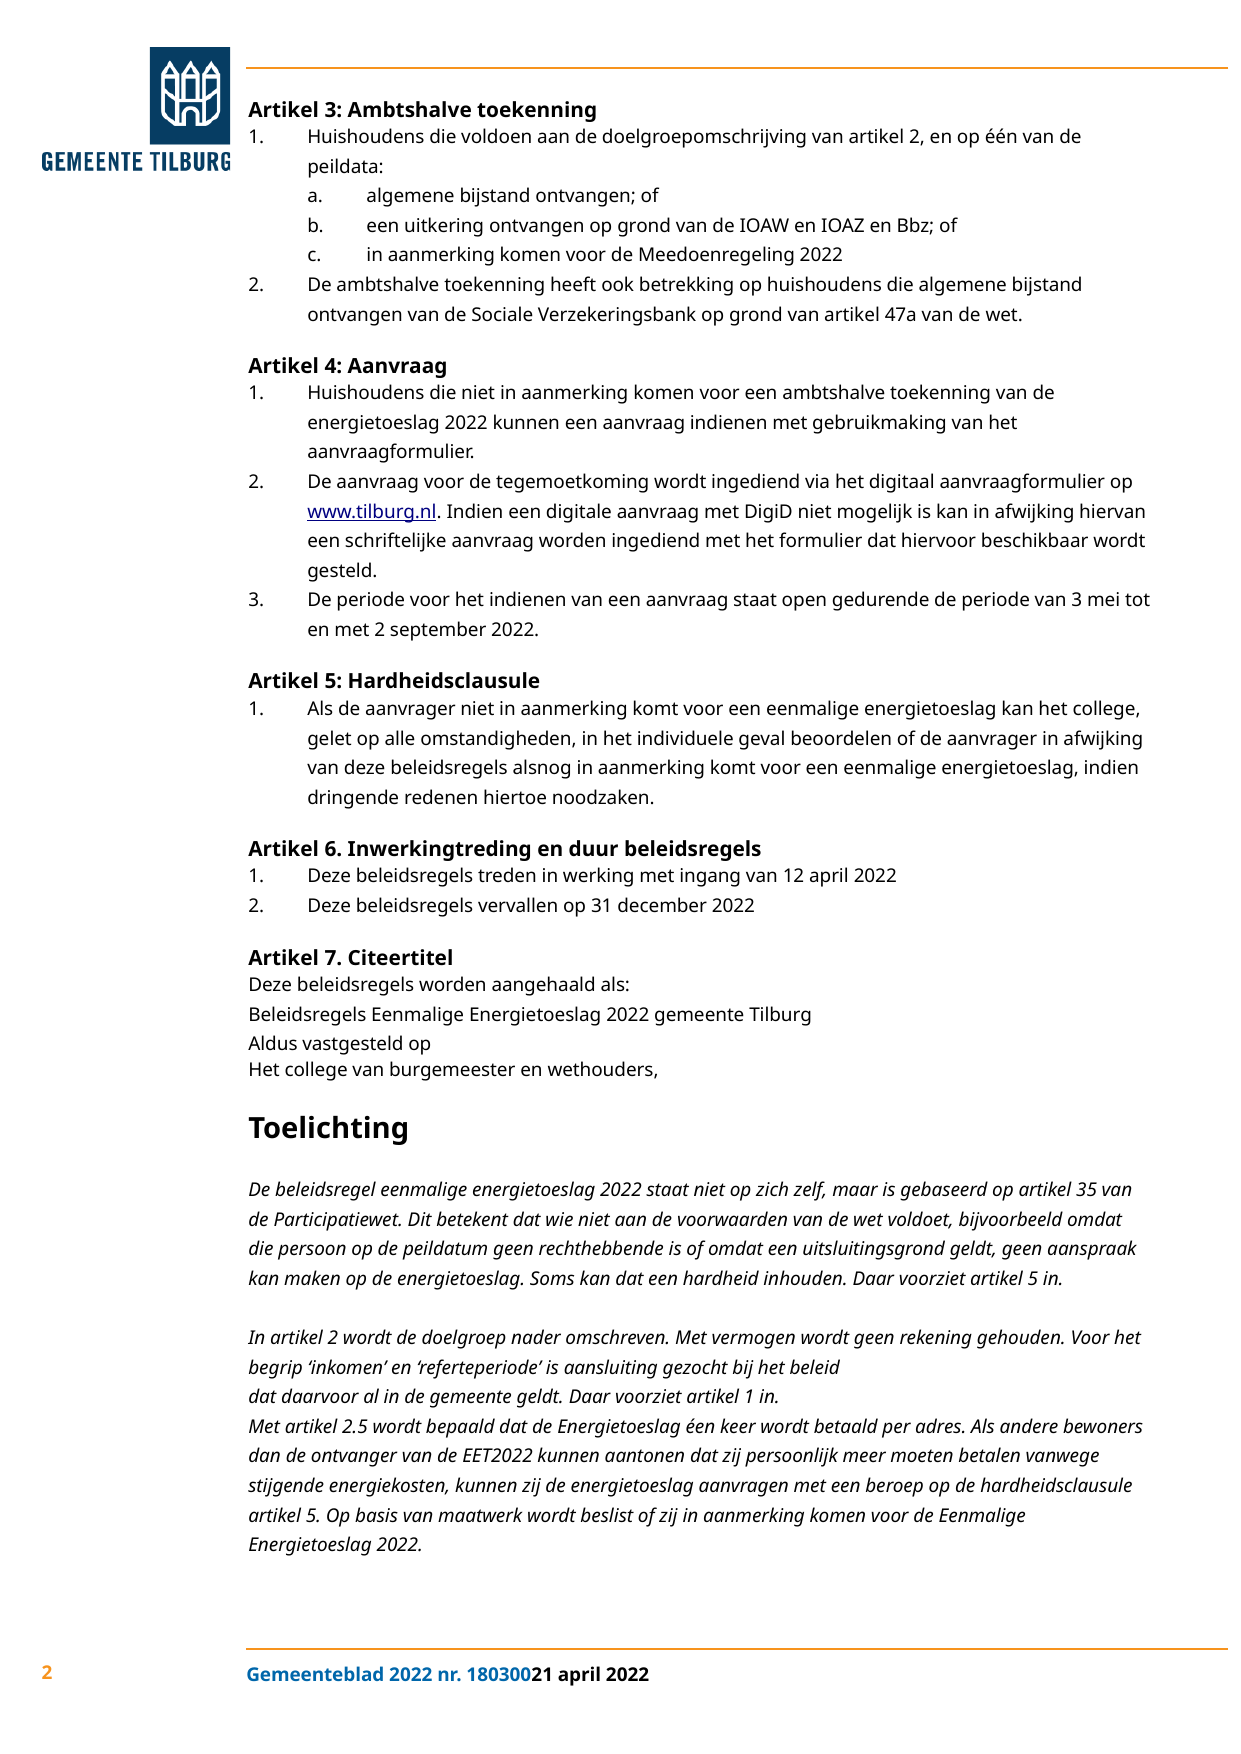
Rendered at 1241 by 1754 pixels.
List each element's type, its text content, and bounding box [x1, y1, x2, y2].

text dat daarvoor al in de gemeente geldt. Daar voorziet artikel 1 in. [248, 1383, 1152, 1409]
text Deze beleidsregels worden aangehaald als: [248, 971, 1152, 997]
list De ambtshalve toekenning heeft ook betrekking op huishoudens die algemene bijstand ontvangen van de Sociale Verzekeringsbank op grond van artikel 47a van de wet. [248, 271, 1152, 326]
list Huishoudens die voldoen aan de doelgroepomschrijving van artikel 2, en op één van de peildata: [248, 123, 1152, 178]
text De beleidsregel eenmalige energietoeslag 2022 staat niet op zich zelf, maar is gebaseerd op artikel 35 van de Participatiewet. Dit betekent dat wie niet aan de voorwaarden van de wet voldoet, bijvoorbeeld omdat die persoon op de peildatum geen rechthebbende is of omdat een uitsluitingsgrond geldt, geen aanspraak kan maken op de energietoeslag. Soms kan dat een hardheid inhouden. Daar voorziet artikel 5 in. [248, 1176, 1152, 1291]
text Artikel 3: Ambtshalve toekenning [248, 95, 1152, 123]
list Huishoudens die niet in aanmerking komen voor een ambtshalve toekenning van de energietoeslag 2022 kunnen een aanvraag indienen met gebruikmaking van het aanvraagformulier. [248, 379, 1152, 464]
text Artikel 4: Aanvraag [248, 351, 1152, 379]
list De periode voor het indienen van een aanvraag staat open gedurende de periode van 3 mei tot en met 2 september 2022. [248, 587, 1152, 642]
text Het college van burgemeester en wethouders, [248, 1056, 1152, 1082]
list Als de aanvrager niet in aanmerking komt voor een eenmalige energietoeslag kan het college, gelet op alle omstandigheden, in het individuele geval beoordelen of de aanvrager in afwijking van deze beleidsregels alsnog in aanmerking komt voor een eenmalige energietoeslag, indien dringende redenen hiertoe noodzaken. [248, 695, 1152, 809]
list De aanvraag voor de tegemoetkoming wordt ingediend via het digitaal aanvraagformulier op www.tilburg.nl. Indien een digitale aanvraag met DigiD niet mogelijk is kan in afwijking hiervan een schriftelijke aanvraag worden ingediend met het formulier dat hiervoor beschikbaar wordt gesteld. [248, 468, 1152, 583]
list Deze beleidsregels vervallen op 31 december 2022 [248, 892, 1152, 918]
text Toelichting [248, 1107, 1152, 1147]
list in aanmerking komen voor de Meedoenregeling 2022 [307, 242, 1152, 267]
list Deze beleidsregels treden in werking met ingang van 12 april 2022 [248, 863, 1152, 888]
text Aldus vastgesteld op [248, 1030, 1152, 1056]
text In artikel 2 wordt de doelgroep nader omschreven. Met vermogen wordt geen rekening gehouden. Voor het begrip ‘inkomen’ en ‘referteperiode’ is aansluiting gezocht bij het beleid [248, 1324, 1152, 1379]
text Beleidsregels Eenmalige Energietoeslag 2022 gemeente Tilburg [248, 1001, 1152, 1026]
list algemene bijstand ontvangen; of [307, 182, 1152, 208]
picture [41, 47, 231, 172]
text Artikel 7. Citeertitel [248, 943, 1152, 971]
text Artikel 6. Inwerkingtreding en duur beleidsregels [248, 834, 1152, 863]
text Artikel 5: Hardheidsclausule [248, 667, 1152, 695]
list een uitkering ontvangen op grond van de IOAW en IOAZ en Bbz; of [307, 212, 1152, 238]
text Met artikel 2.5 wordt bepaald dat de Energietoeslag éen keer wordt betaald per adres. Als andere bewoners dan de ontvanger van de EET2022 kunnen aantonen dat zij persoonlijk meer moeten betalen vanwege stijgende energiekosten, kunnen zij de energietoeslag aanvragen met een beroep op de hardheidsclausule artikel 5. Op basis van maatwerk wordt beslist of zij in aanmerking komen voor de Eenmalige Energietoeslag 2022. [248, 1413, 1152, 1557]
